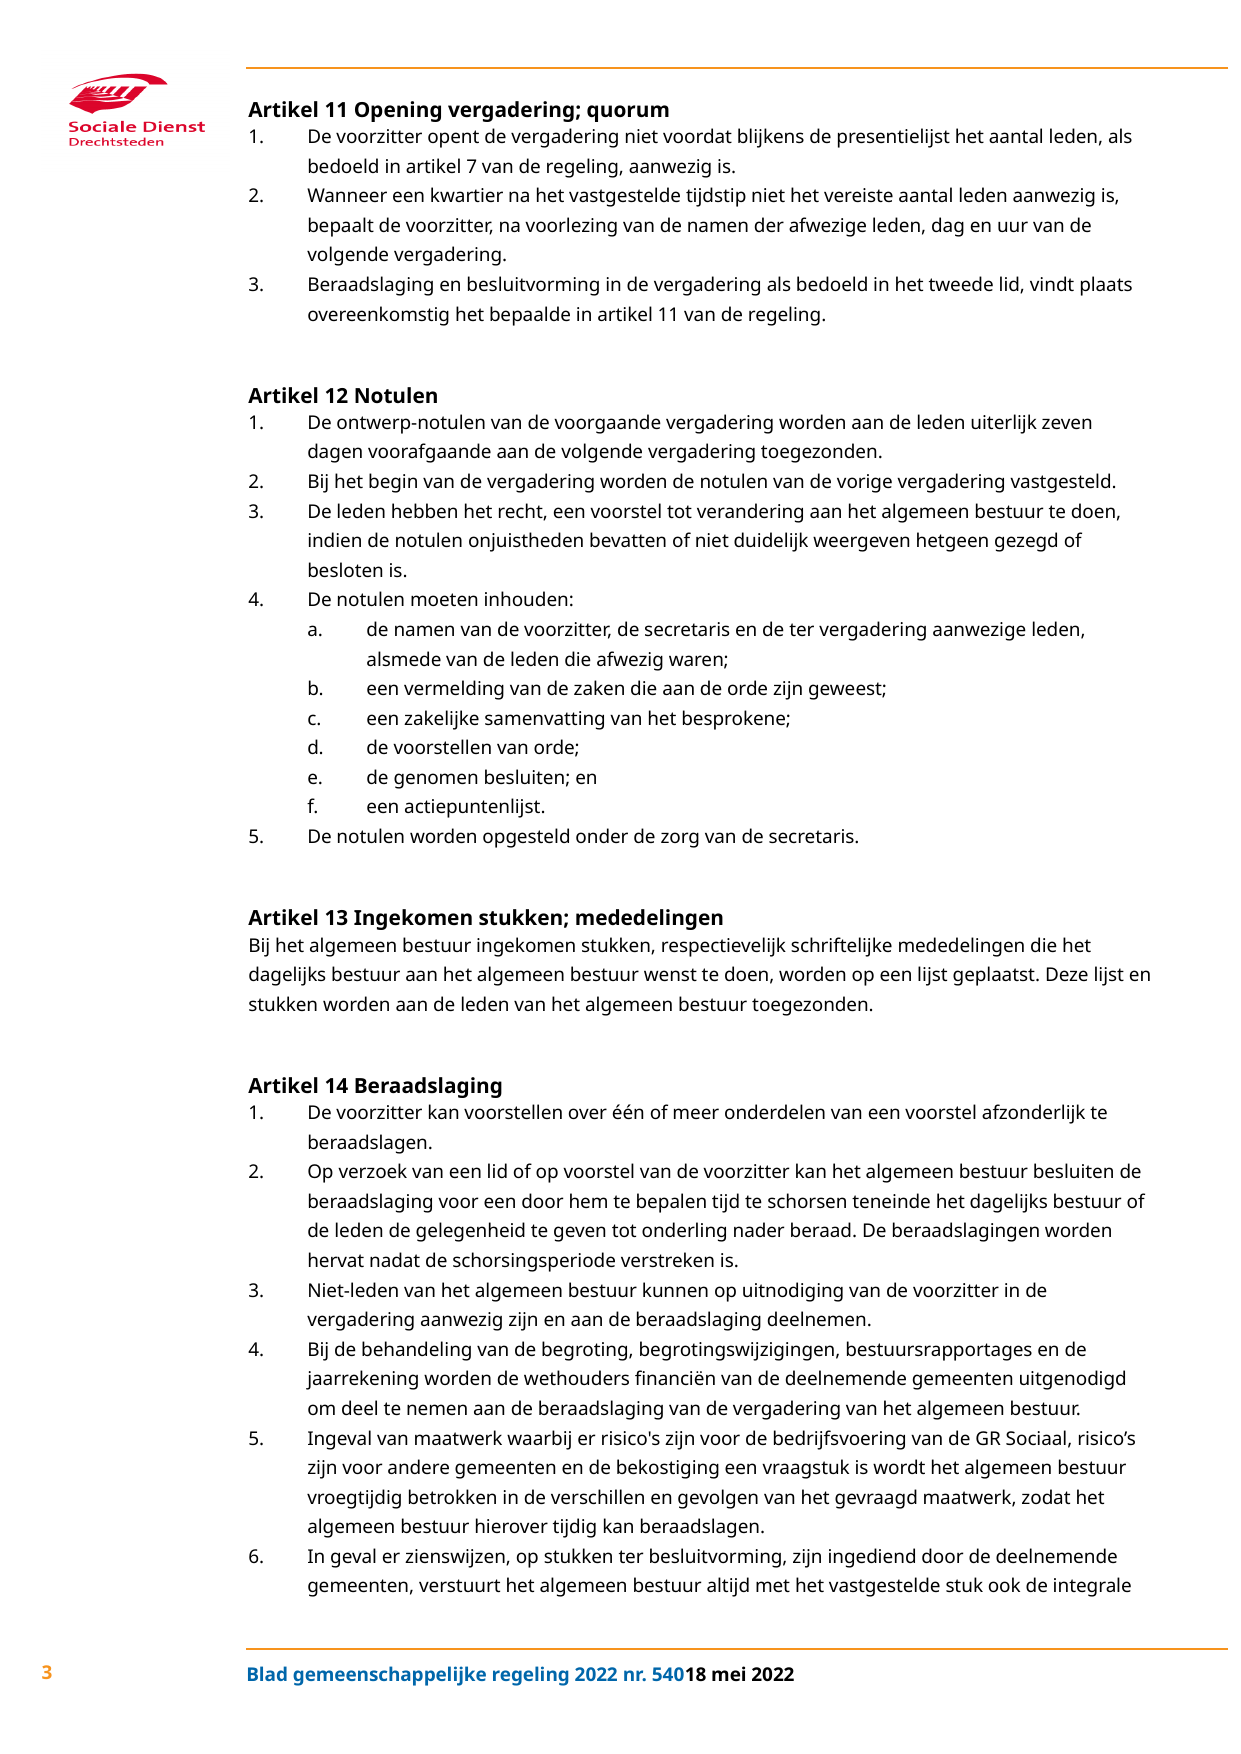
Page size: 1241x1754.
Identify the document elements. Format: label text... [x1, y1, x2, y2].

picture [41, 47, 231, 172]
list een vermelding van de zaken die aan de orde zijn geweest; [307, 675, 1152, 701]
list de voorstellen van orde; [307, 734, 1152, 760]
list De voorzitter opent de vergadering niet voordat blijkens de presentielijst het aantal leden, als bedoeld in artikel 7 van de regeling, aanwezig is. [248, 123, 1152, 178]
text Bij het algemeen bestuur ingekomen stukken, respectievelijk schriftelijke mededelingen die het dagelijks bestuur aan het algemeen bestuur wenst te doen, worden op een lijst geplaatst. Deze lijst en stukken worden aan de leden van het algemeen bestuur toegezonden. [248, 932, 1152, 1017]
list De leden hebben het recht, een voorstel tot verandering aan het algemeen bestuur te doen, indien de notulen onjuistheden bevatten of niet duidelijk weergeven hetgeen gezegd of besloten is. [248, 498, 1152, 583]
list Wanneer een kwartier na het vastgestelde tijdstip niet het vereiste aantal leden aanwezig is, bepaalt de voorzitter, na voorlezing van de namen der afwezige leden, dag en uur van de volgende vergadering. [248, 182, 1152, 267]
list Bij de behandeling van de begroting, begrotingswijzigingen, bestuursrapportages en de jaarrekening worden de wethouders financiën van de deelnemende gemeenten uitgenodigd om deel te nemen aan de beraadslaging van de vergadering van het algemeen bestuur. [248, 1336, 1152, 1421]
list De notulen worden opgesteld onder de zorg van de secretaris. [248, 823, 1152, 849]
text Artikel 12 Notulen [248, 381, 1152, 409]
list Niet-leden van het algemeen bestuur kunnen op uitnodiging van de voorzitter in de vergadering aanwezig zijn en aan de beraadslaging deelnemen. [248, 1277, 1152, 1332]
list Op verzoek van een lid of op voorstel van de voorzitter kan het algemeen bestuur besluiten de beraadslaging voor een door hem te bepalen tijd te schorsen teneinde het dagelijks bestuur of de leden de gelegenheid te geven tot onderling nader beraad. De beraadslagingen worden hervat nadat de schorsingsperiode verstreken is. [248, 1158, 1152, 1273]
list de namen van de voorzitter, de secretaris en de ter vergadering aanwezige leden, alsmede van de leden die afwezig waren; [307, 616, 1152, 672]
list De voorzitter kan voorstellen over één of meer onderdelen van een voorstel afzonderlijk te beraadslagen. [248, 1099, 1152, 1155]
list een zakelijke samenvatting van het besprokene; [307, 705, 1152, 731]
list een actiepuntenlijst. [307, 794, 1152, 819]
list Beraadslaging en besluitvorming in de vergadering als bedoeld in het tweede lid, vindt plaats overeenkomstig het bepaalde in artikel 11 van de regeling. [248, 271, 1152, 326]
list de genomen besluiten; en [307, 764, 1152, 790]
list De ontwerp-notulen van de voorgaande vergadering worden aan de leden uiterlijk zeven dagen voorafgaande aan de volgende vergadering toegezonden. [248, 409, 1152, 464]
text Artikel 14 Beraadslaging [248, 1071, 1152, 1099]
text Artikel 11 Opening vergadering; quorum [248, 95, 1152, 123]
text Artikel 13 Ingekomen stukken; mededelingen [248, 903, 1152, 932]
list In geval er zienswijzen, op stukken ter besluitvorming, zijn ingediend door de deelnemende gemeenten, verstuurt het algemeen bestuur altijd met het vastgestelde stuk ook de integrale [248, 1543, 1152, 1598]
list Ingeval van maatwerk waarbij er risico's zijn voor de bedrijfsvoering van de GR Sociaal, risico’s zijn voor andere gemeenten en de bekostiging een vraagstuk is wordt het algemeen bestuur vroegtijdig betrokken in de verschillen en gevolgen van het gevraagd maatwerk, zodat het algemeen bestuur hierover tijdig kan beraadslagen. [248, 1425, 1152, 1539]
list De notulen moeten inhouden: [248, 587, 1152, 612]
list Bij het begin van de vergadering worden de notulen van de vorige vergadering vastgesteld. [248, 468, 1152, 494]
